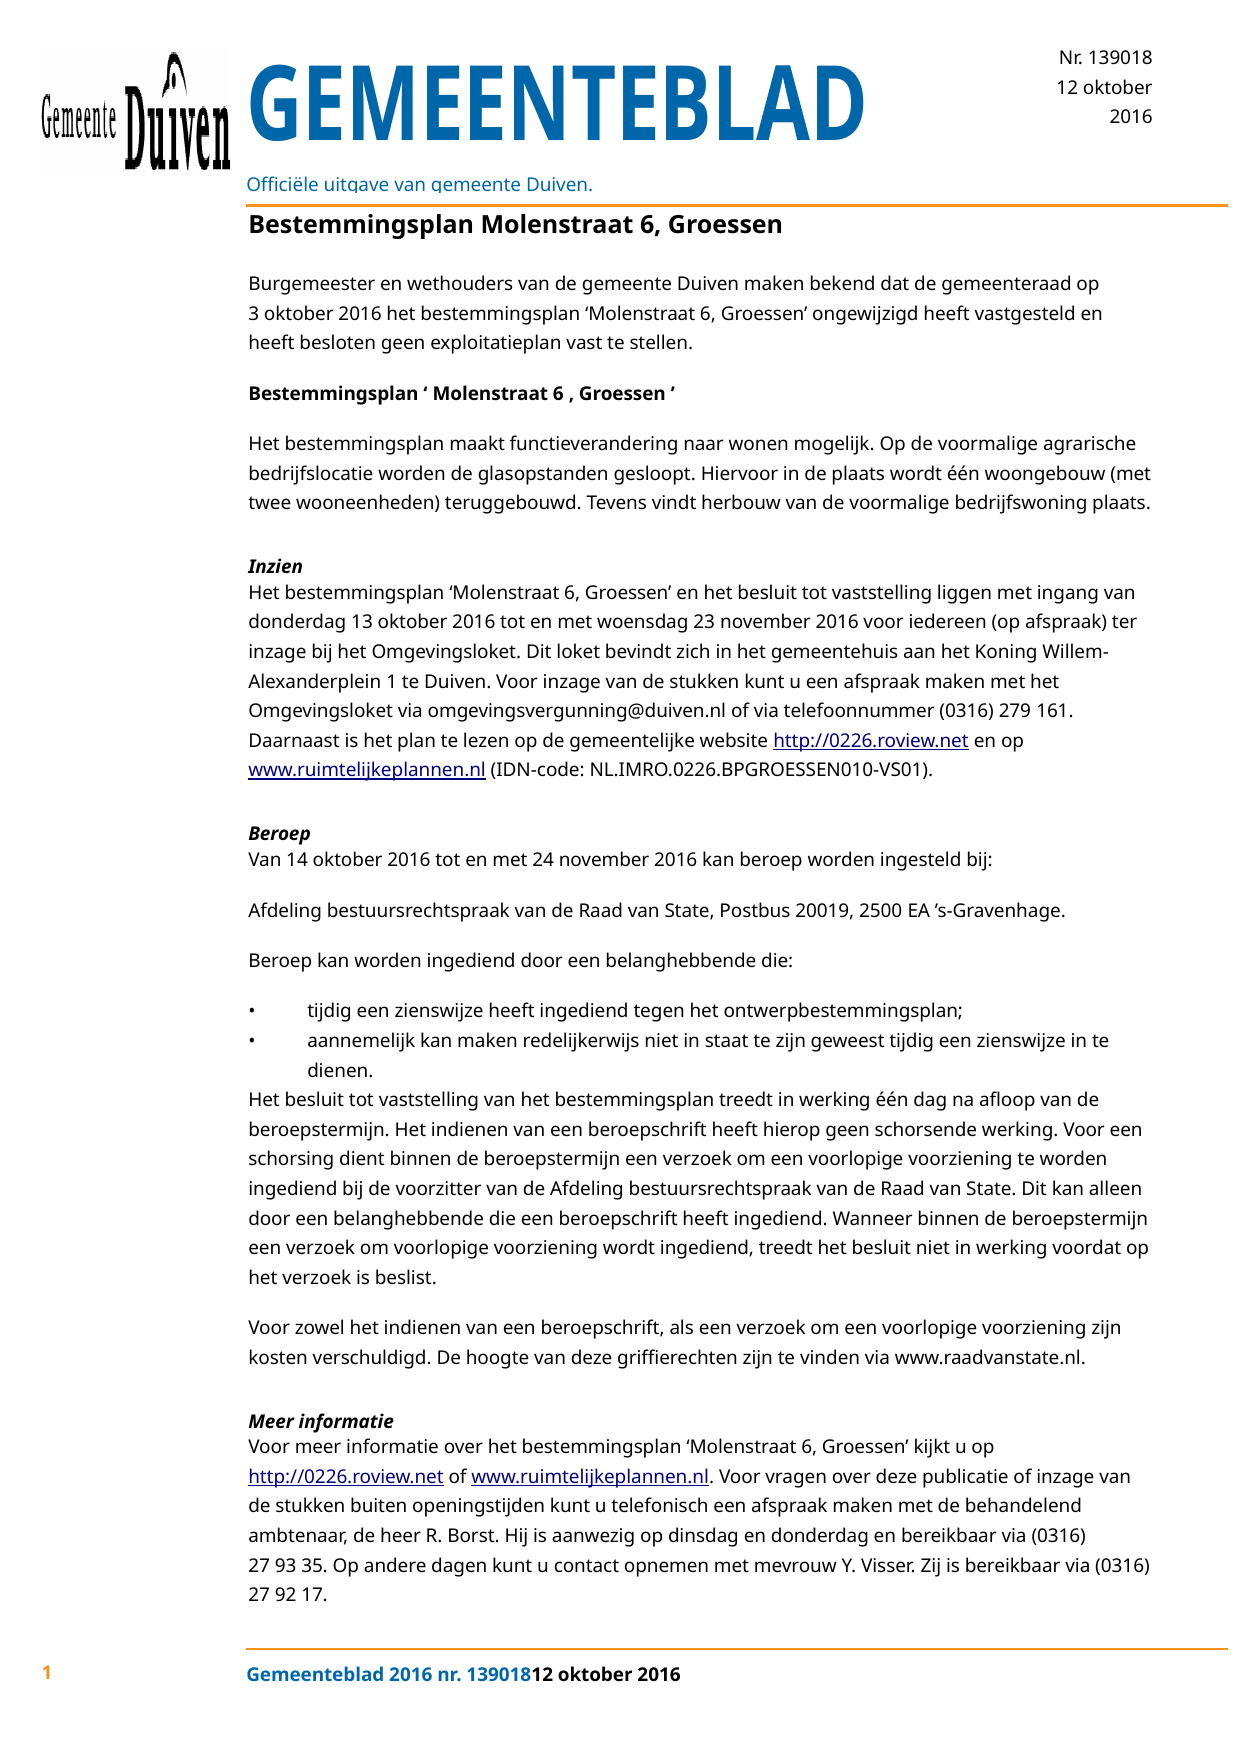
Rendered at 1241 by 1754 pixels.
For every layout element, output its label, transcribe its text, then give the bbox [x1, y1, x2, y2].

text Inzien [248, 553, 1152, 579]
list aannemelijk kan maken redelijkerwijs niet in staat te zijn geweest tijdig een zienswijze in te dienen. [248, 1027, 1152, 1082]
text Meer informatie [248, 1408, 1152, 1433]
list tijdig een zienswijze heeft ingediend tegen het ontwerpbestemmingsplan; [248, 998, 1152, 1023]
text Voor meer informatie over het bestemmingsplan ‘Molenstraat 6, Groessen’ kijkt u op http://0226.roview.net of www.ruimtelijkeplannen.nl. Voor vragen over deze publicatie of inzage van de stukken buiten openingstijden kunt u telefonisch een afspraak maken met de behandelend ambtenaar, de heer R. Borst. Hij is aanwezig op dinsdag en donderdag en bereikbaar via (0316) 27 93 35. Op andere dagen kunt u contact opnemen met mevrouw Y. Visser. Zij is bereikbaar via (0316) 27 92 17. [248, 1433, 1152, 1607]
picture [41, 47, 231, 172]
text Burgemeester en wethouders van de gemeente Duiven maken bekend dat de gemeenteraad op 3 oktober 2016 het bestemmingsplan ‘Molenstraat 6, Groessen’ ongewijzigd heeft vastgesteld en heeft besloten geen exploitatieplan vast te stellen. [248, 270, 1152, 355]
text Voor zowel het indienen van een beroepschrift, als een verzoek om een voorlopige voorziening zijn kosten verschuldigd. De hoogte van deze griffierechten zijn te vinden via www.raadvanstate.nl. [248, 1314, 1152, 1369]
text Het bestemmingsplan maakt functieverandering naar wonen mogelijk. Op de voormalige agrarische bedrijfslocatie worden de glasopstanden gesloopt. Hiervoor in de plaats wordt één woongebouw (met twee wooneenheden) teruggebouwd. Tevens vindt herbouw van de voormalige bedrijfswoning plaats. [248, 430, 1152, 515]
text Afdeling bestuursrechtspraak van de Raad van State, Postbus 20019, 2500 EA ’s-Gravenhage. [248, 897, 1152, 922]
text Het bestemmingsplan ‘Molenstraat 6, Groessen’ en het besluit tot vaststelling liggen met ingang van donderdag 13 oktober 2016 tot en met woensdag 23 november 2016 voor iedereen (op afspraak) ter inzage bij het Omgevingsloket. Dit loket bevindt zich in het gemeentehuis aan het Koning Willem-Alexanderplein 1 te Duiven. Voor inzage van de stukken kunt u een afspraak maken met het Omgevingsloket via omgevingsvergunning@duiven.nl of via telefoonnummer (0316) 279 161. Daarnaast is het plan te lezen op de gemeentelijke website http://0226.roview.net en op www.ruimtelijkeplannen.nl (IDN-code: NL.IMRO.0226.BPGROESSEN010-VS01). [248, 579, 1152, 782]
text Het besluit tot vaststelling van het bestemmingsplan treedt in werking één dag na afloop van de beroepstermijn. Het indienen van een beroepschrift heeft hierop geen schorsende werking. Voor een schorsing dient binnen de beroepstermijn een verzoek om een voorlopige voorziening te worden ingediend bij de voorzitter van de Afdeling bestuursrechtspraak van de Raad van State. Dit kan alleen door een belanghebbende die een beroepschrift heeft ingediend. Wanneer binnen de beroepstermijn een verzoek om voorlopige voorziening wordt ingediend, treedt het besluit niet in werking voordat op het verzoek is beslist. [248, 1086, 1152, 1289]
text Beroep [248, 821, 1152, 846]
text Bestemmingsplan Molenstraat 6, Groessen [248, 207, 1152, 241]
text Beroep kan worden ingediend door een belanghebbende die: [248, 947, 1152, 973]
text Van 14 oktober 2016 tot en met 24 november 2016 kan beroep worden ingesteld bij: [248, 846, 1152, 872]
text Bestemmingsplan ‘ Molenstraat 6 , Groessen ’ [248, 380, 1152, 406]
